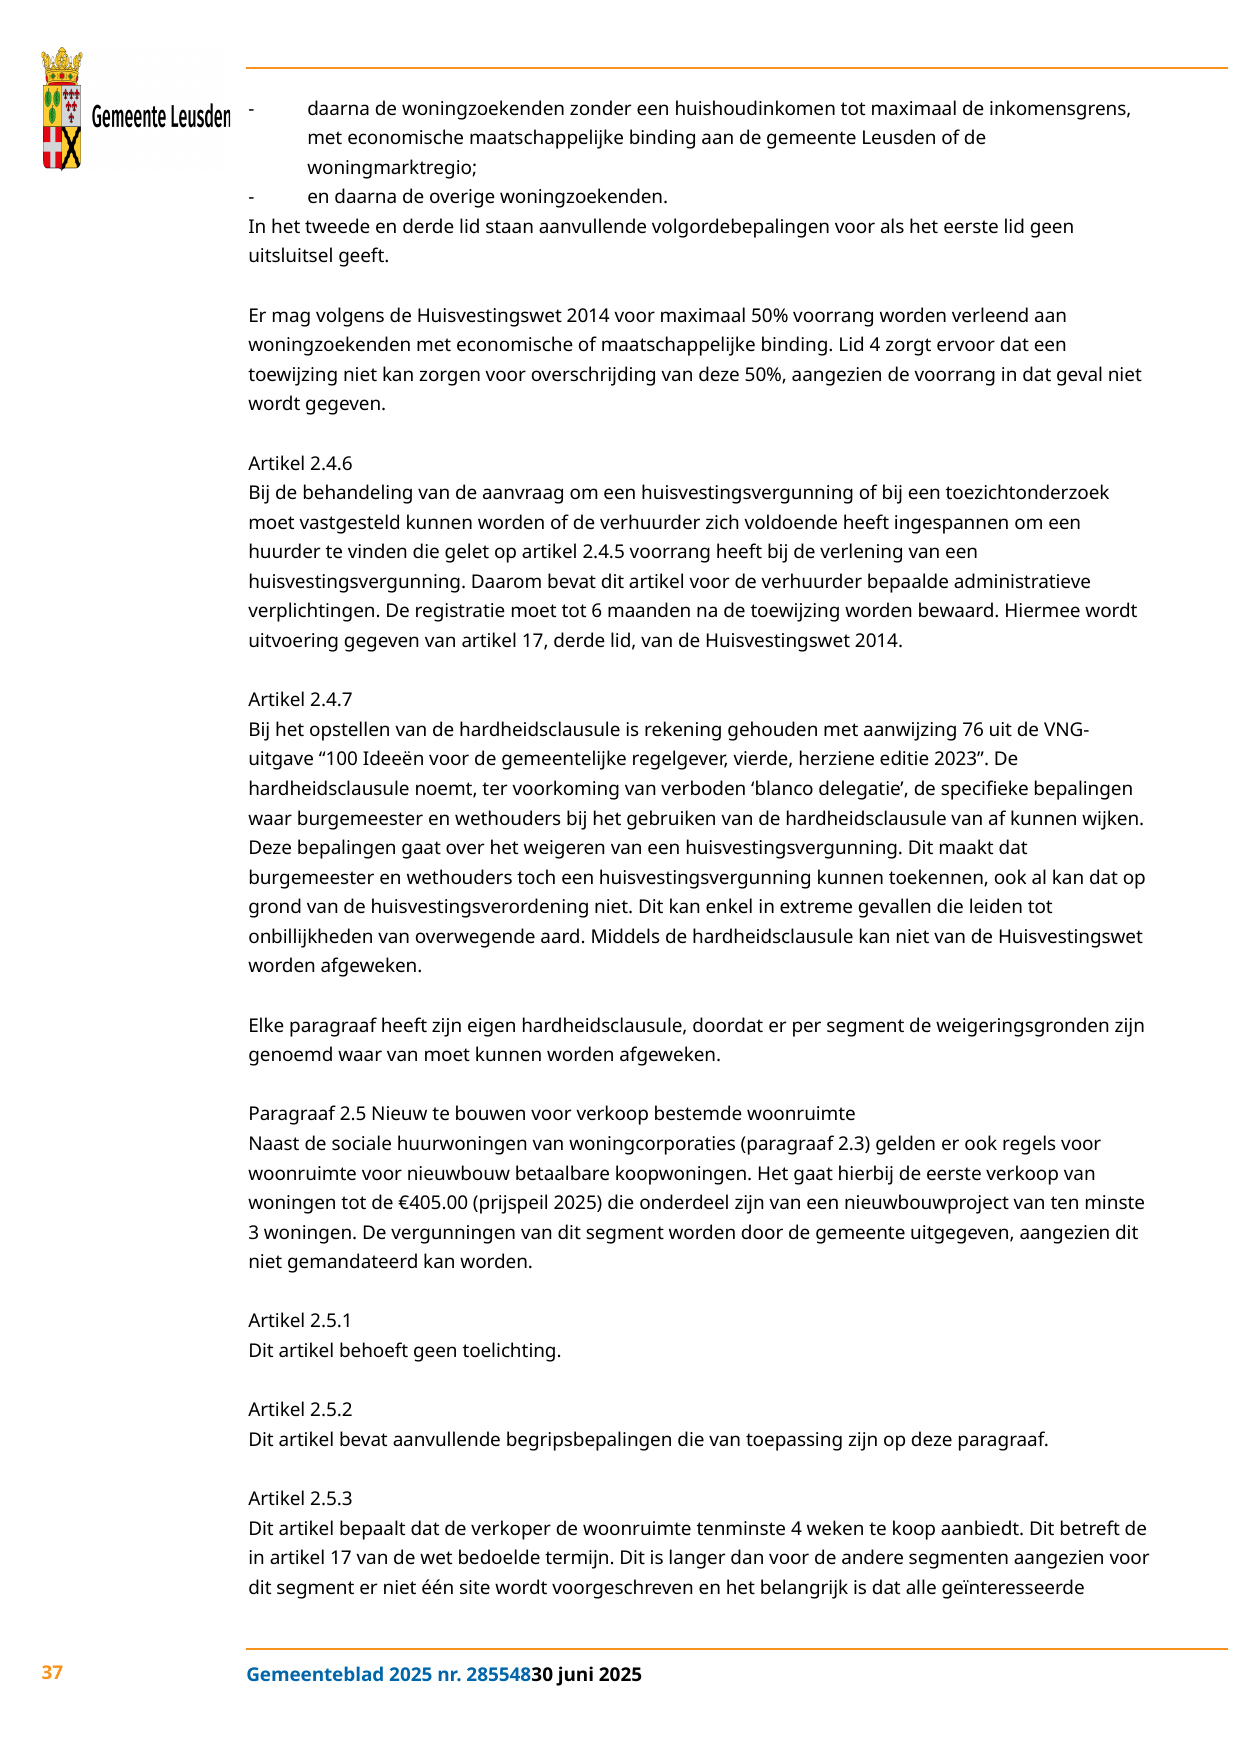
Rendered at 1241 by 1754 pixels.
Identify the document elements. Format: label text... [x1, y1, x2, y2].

text Artikel 2.4.7 [248, 686, 1152, 712]
text Artikel 2.5.3 [248, 1485, 1152, 1511]
text Paragraaf 2.5 Nieuw te bouwen voor verkoop bestemde woonruimte [248, 1101, 1152, 1126]
list daarna de woningzoekenden zonder een huishoudinkomen tot maximaal de inkomensgrens, met economische maatschappelijke binding aan de gemeente Leusden of de woningmarktregio; [248, 95, 1152, 180]
text Elke paragraaf heeft zijn eigen hardheidsclausule, doordat er per segment de weigeringsgronden zijn genoemd waar van moet kunnen worden afgeweken. [248, 1012, 1152, 1067]
text Bij de behandeling van de aanvraag om een huisvestingsvergunning of bij een toezichtonderzoek moet vastgesteld kunnen worden of de verhuurder zich voldoende heeft ingespannen om een huurder te vinden die gelet op artikel 2.4.5 voorrang heeft bij de verlening van een huisvestingsvergunning. Daarom bevat dit artikel voor de verhuurder bepaalde administratieve verplichtingen. De registratie moet tot 6 maanden na de toewijzing worden bewaard. Hiermee wordt uitvoering gegeven van artikel 17, derde lid, van de Huisvestingswet 2014. [248, 479, 1152, 653]
text Artikel 2.5.1 [248, 1308, 1152, 1333]
text Artikel 2.5.2 [248, 1396, 1152, 1422]
text Er mag volgens de Huisvestingswet 2014 voor maximaal 50% voorrang worden verleend aan woningzoekenden met economische of maatschappelijke binding. Lid 4 zorgt ervoor dat een toewijzing niet kan zorgen voor overschrijding van deze 50%, aangezien de voorrang in dat geval niet wordt gegeven. [248, 302, 1152, 416]
text Dit artikel behoeft geen toelichting. [248, 1337, 1152, 1363]
text In het tweede en derde lid staan aanvullende volgordebepalingen voor als het eerste lid geen uitsluitsel geeft. [248, 213, 1152, 268]
text Bij het opstellen van de hardheidsclausule is rekening gehouden met aanwijzing 76 uit de VNG-uitgave “100 Ideeën voor de gemeentelijke regelgever, vierde, herziene editie 2023”. De hardheidsclausule noemt, ter voorkoming van verboden ‘blanco delegatie’, de specifieke bepalingen waar burgemeester en wethouders bij het gebruiken van de hardheidsclausule van af kunnen wijken. Deze bepalingen gaat over het weigeren van een huisvestingsvergunning. Dit maakt dat burgemeester en wethouders toch een huisvestingsvergunning kunnen toekennen, ook al kan dat op grond van de huisvestingsverordening niet. Dit kan enkel in extreme gevallen die leiden tot onbillijkheden van overwegende aard. Middels de hardheidsclausule kan niet van de Huisvestingswet worden afgeweken. [248, 716, 1152, 978]
text Artikel 2.4.6 [248, 450, 1152, 476]
text Dit artikel bevat aanvullende begripsbepalingen die van toepassing zijn op deze paragraaf. [248, 1426, 1152, 1452]
text Dit artikel bepaalt dat de verkoper de woonruimte tenminste 4 weken te koop aanbiedt. Dit betreft de in artikel 17 van de wet bedoelde termijn. Dit is langer dan voor de andere segmenten aangezien voor dit segment er niet één site wordt voorgeschreven en het belangrijk is dat alle geïnteresseerde [248, 1515, 1152, 1600]
picture [41, 47, 231, 172]
list en daarna de overige woningzoekenden. [248, 183, 1152, 209]
text Naast de sociale huurwoningen van woningcorporaties (paragraaf 2.3) gelden er ook regels voor woonruimte voor nieuwbouw betaalbare koopwoningen. Het gaat hierbij de eerste verkoop van woningen tot de €405.00 (prijspeil 2025) die onderdeel zijn van een nieuwbouwproject van ten minste 3 woningen. De vergunningen van dit segment worden door de gemeente uitgegeven, aangezien dit niet gemandateerd kan worden. [248, 1130, 1152, 1274]
